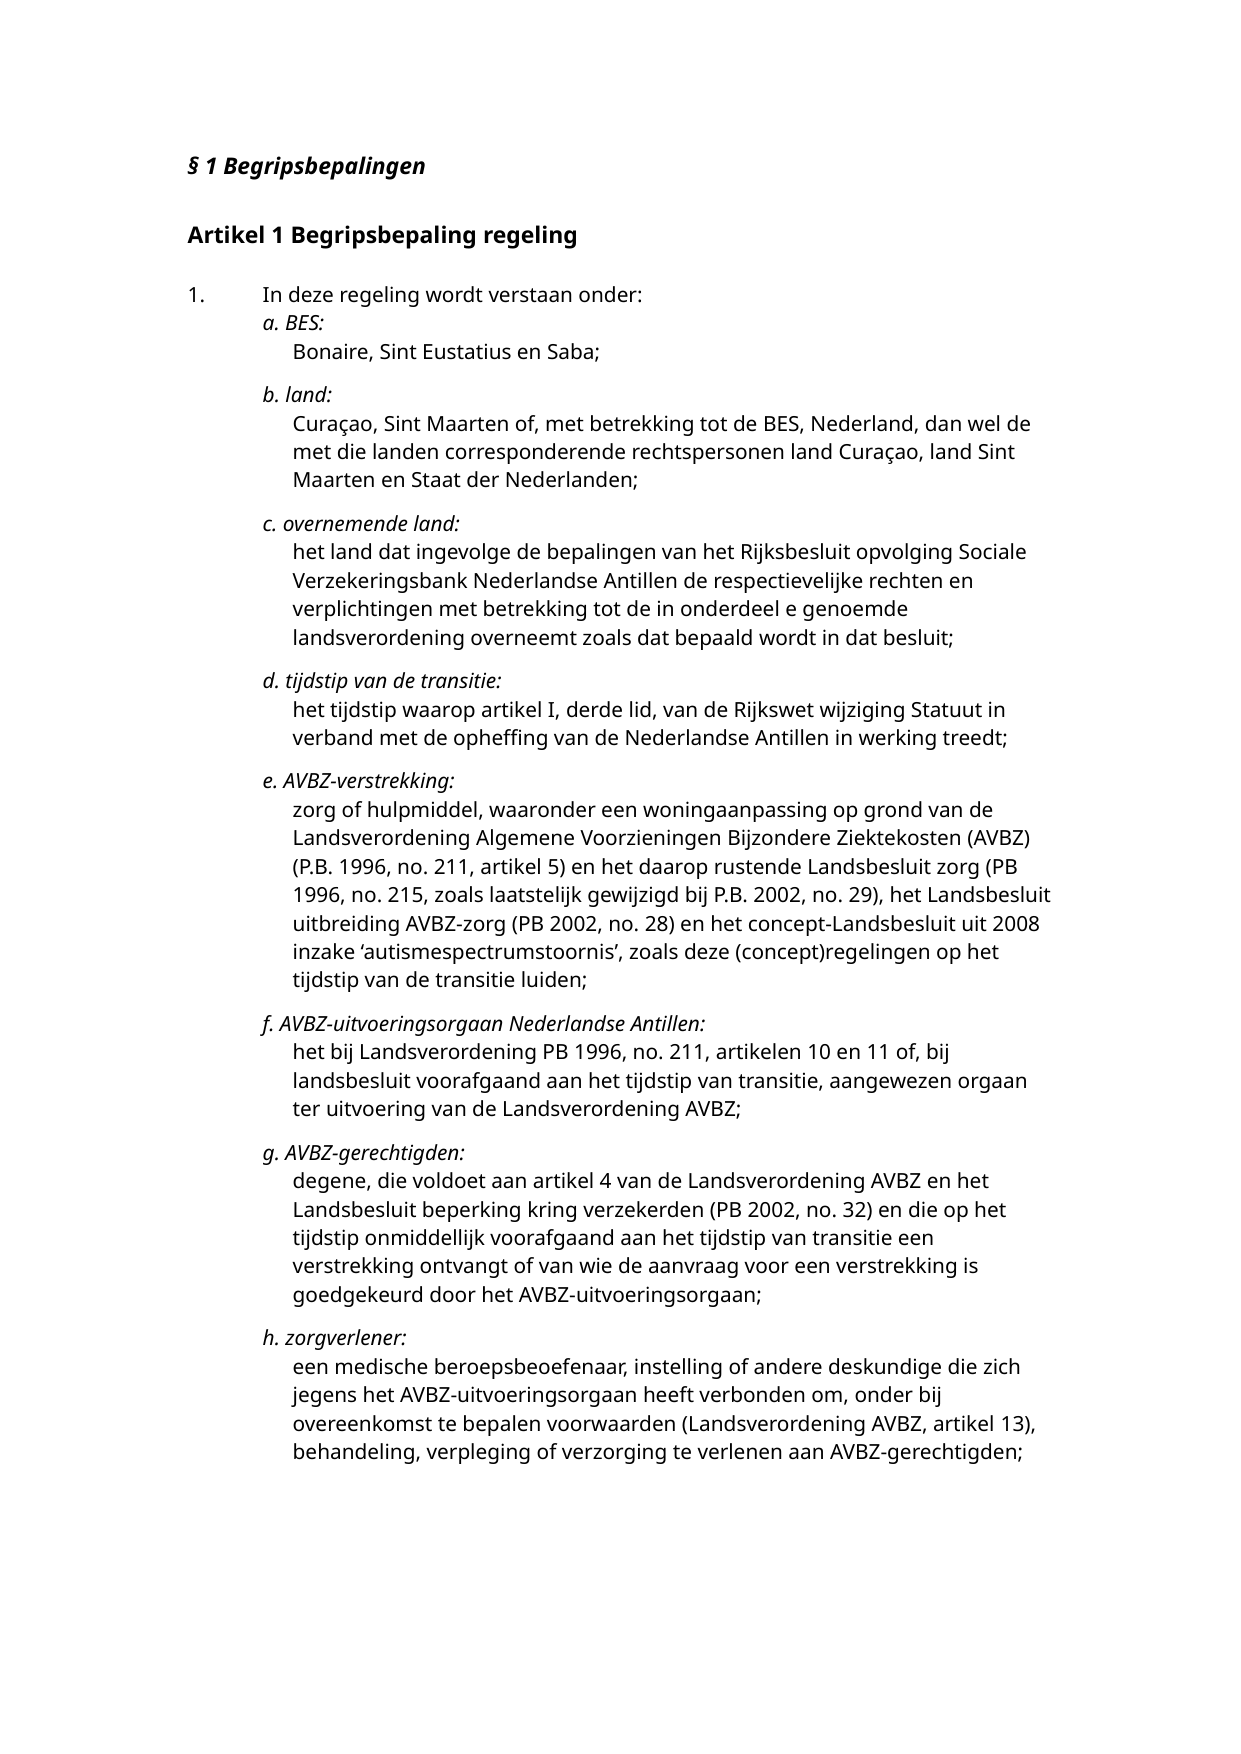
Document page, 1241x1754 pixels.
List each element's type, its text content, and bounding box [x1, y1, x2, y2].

list f. AVBZ-uitvoeringsorgaan Nederlandse Antillen: [187, 1009, 1053, 1037]
list e. AVBZ-verstrekking: [187, 767, 1053, 795]
list b. land: [187, 380, 1053, 409]
list Curaçao, Sint Maarten of, met betrekking tot de BES, Nederland, dan wel de met die landen corresponderende rechtspersonen land Curaçao, land Sint Maarten en Staat der Nederlanden; [217, 409, 1053, 494]
subtitle Artikel 1 Begripsbepaling regeling [187, 219, 1053, 250]
list het tijdstip waarop artikel I, derde lid, van de Rijkswet wijziging Statuut in verband met de opheffing van de Nederlandse Antillen in werking treedt; [217, 695, 1053, 752]
list a. BES: [187, 308, 1053, 337]
list Bonaire, Sint Eustatius en Saba; [217, 337, 1053, 365]
list het bij Landsverordening PB 1996, no. 211, artikelen 10 en 11 of, bij landsbesluit voorafgaand aan het tijdstip van transitie, aangewezen orgaan ter uitvoering van de Landsverordening AVBZ; [217, 1037, 1053, 1123]
list c. overnemende land: [187, 509, 1053, 537]
list h. zorgverlener: [187, 1323, 1053, 1352]
subtitle § 1 Begripsbepalingen [187, 150, 1053, 181]
list het land dat ingevolge de bepalingen van het Rijksbesluit opvolging Sociale Verzekeringsbank Nederlandse Antillen de respectievelijke rechten en verplichtingen met betrekking tot de in onderdeel e genoemde landsverordening overneemt zoals dat bepaald wordt in dat besluit; [217, 537, 1053, 651]
list zorg of hulpmiddel, waaronder een woningaanpassing op grond van de Landsverordening Algemene Voorzieningen Bijzondere Ziektekosten (AVBZ) (P.B. 1996, no. 211, artikel 5) en het daarop rustende Landsbesluit zorg (PB 1996, no. 215, zoals laatstelijk gewijzigd bij P.B. 2002, no. 29), het Landsbesluit uitbreiding AVBZ-zorg (PB 2002, no. 28) en het concept-Landsbesluit uit 2008 inzake ‘autismespectrumstoornis’, zoals deze (concept)regelingen op het tijdstip van de transitie luiden; [217, 795, 1053, 994]
list een medische beroepsbeoefenaar, instelling of andere deskundige die zich jegens het AVBZ-uitvoeringsorgaan heeft verbonden om, onder bij overeenkomst te bepalen voorwaarden (Landsverordening AVBZ, artikel 13), behandeling, verpleging of verzorging te verlenen aan AVBZ-gerechtigden; [217, 1352, 1053, 1466]
list In deze regeling wordt verstaan onder: [187, 280, 1053, 308]
list g. AVBZ-gerechtigden: [187, 1138, 1053, 1166]
list d. tijdstip van de transitie: [187, 666, 1053, 695]
list degene, die voldoet aan artikel 4 van de Landsverordening AVBZ en het Landsbesluit beperking kring verzekerden (PB 2002, no. 32) en die op het tijdstip onmiddellijk voorafgaand aan het tijdstip van transitie een verstrekking ontvangt of van wie de aanvraag voor een verstrekking is goedgekeurd door het AVBZ-uitvoeringsorgaan; [217, 1166, 1053, 1308]
